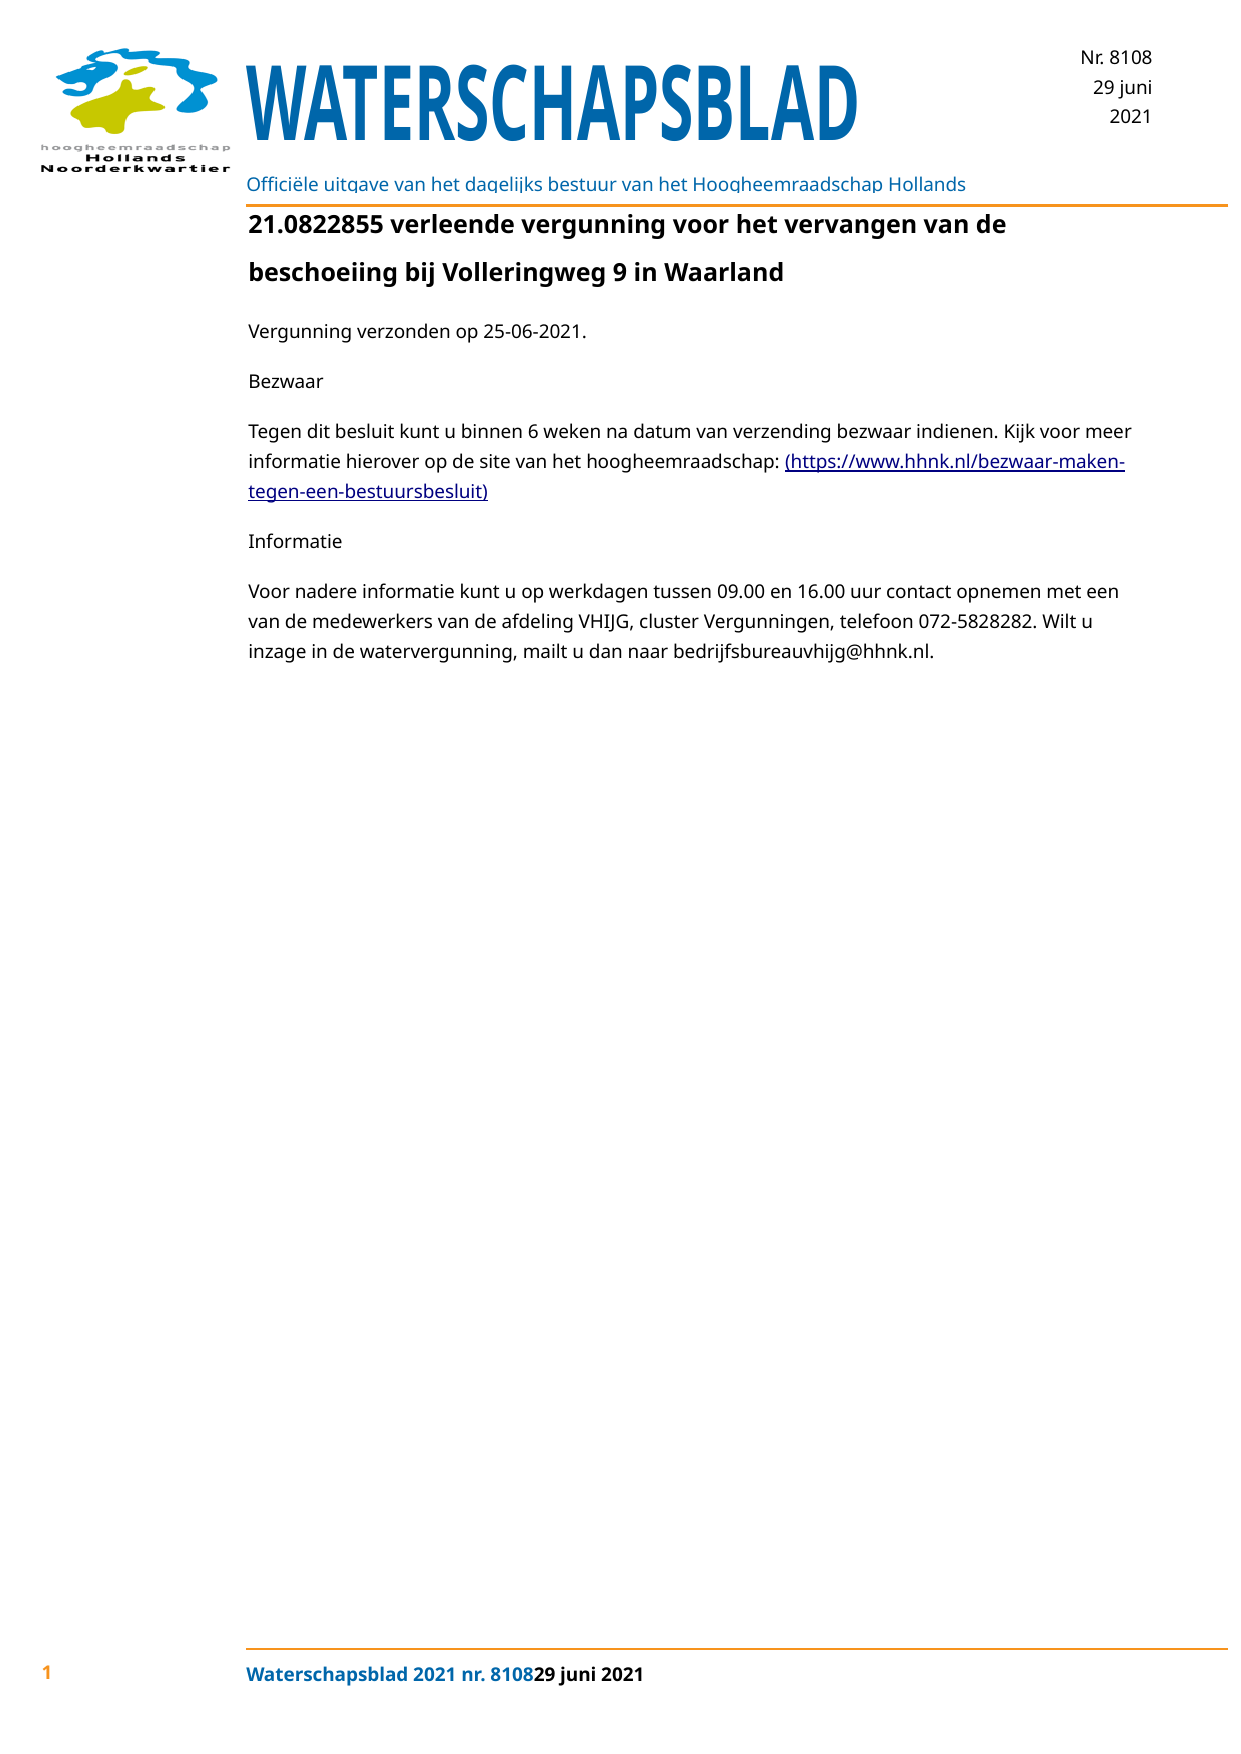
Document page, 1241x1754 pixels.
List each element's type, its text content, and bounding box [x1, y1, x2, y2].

text Voor nadere informatie kunt u op werkdagen tussen 09.00 en 16.00 uur contact opnemen met een van de medewerkers van de afdeling VHIJG, cluster Vergunningen, telefoon 072-5828282. Wilt u inzage in de watervergunning, mailt u dan naar bedrijfsbureauvhijg@hhnk.nl. [248, 579, 1152, 664]
picture [41, 47, 231, 172]
text Informatie [248, 528, 1152, 554]
text Tegen dit besluit kunt u binnen 6 weken na datum van verzending bezwaar indienen. Kijk voor meer informatie hierover op de site van het hoogheemraadschap: (https://www.hhnk.nl/bezwaar-maken-tegen-een-bestuursbesluit) [248, 419, 1152, 504]
text Vergunning verzonden op 25-06-2021. [248, 318, 1152, 344]
text Bezwaar [248, 368, 1152, 394]
text 21.0822855 verleende vergunning voor het vervangen van de beschoeiing bij Volleringweg 9 in Waarland [248, 207, 1152, 288]
